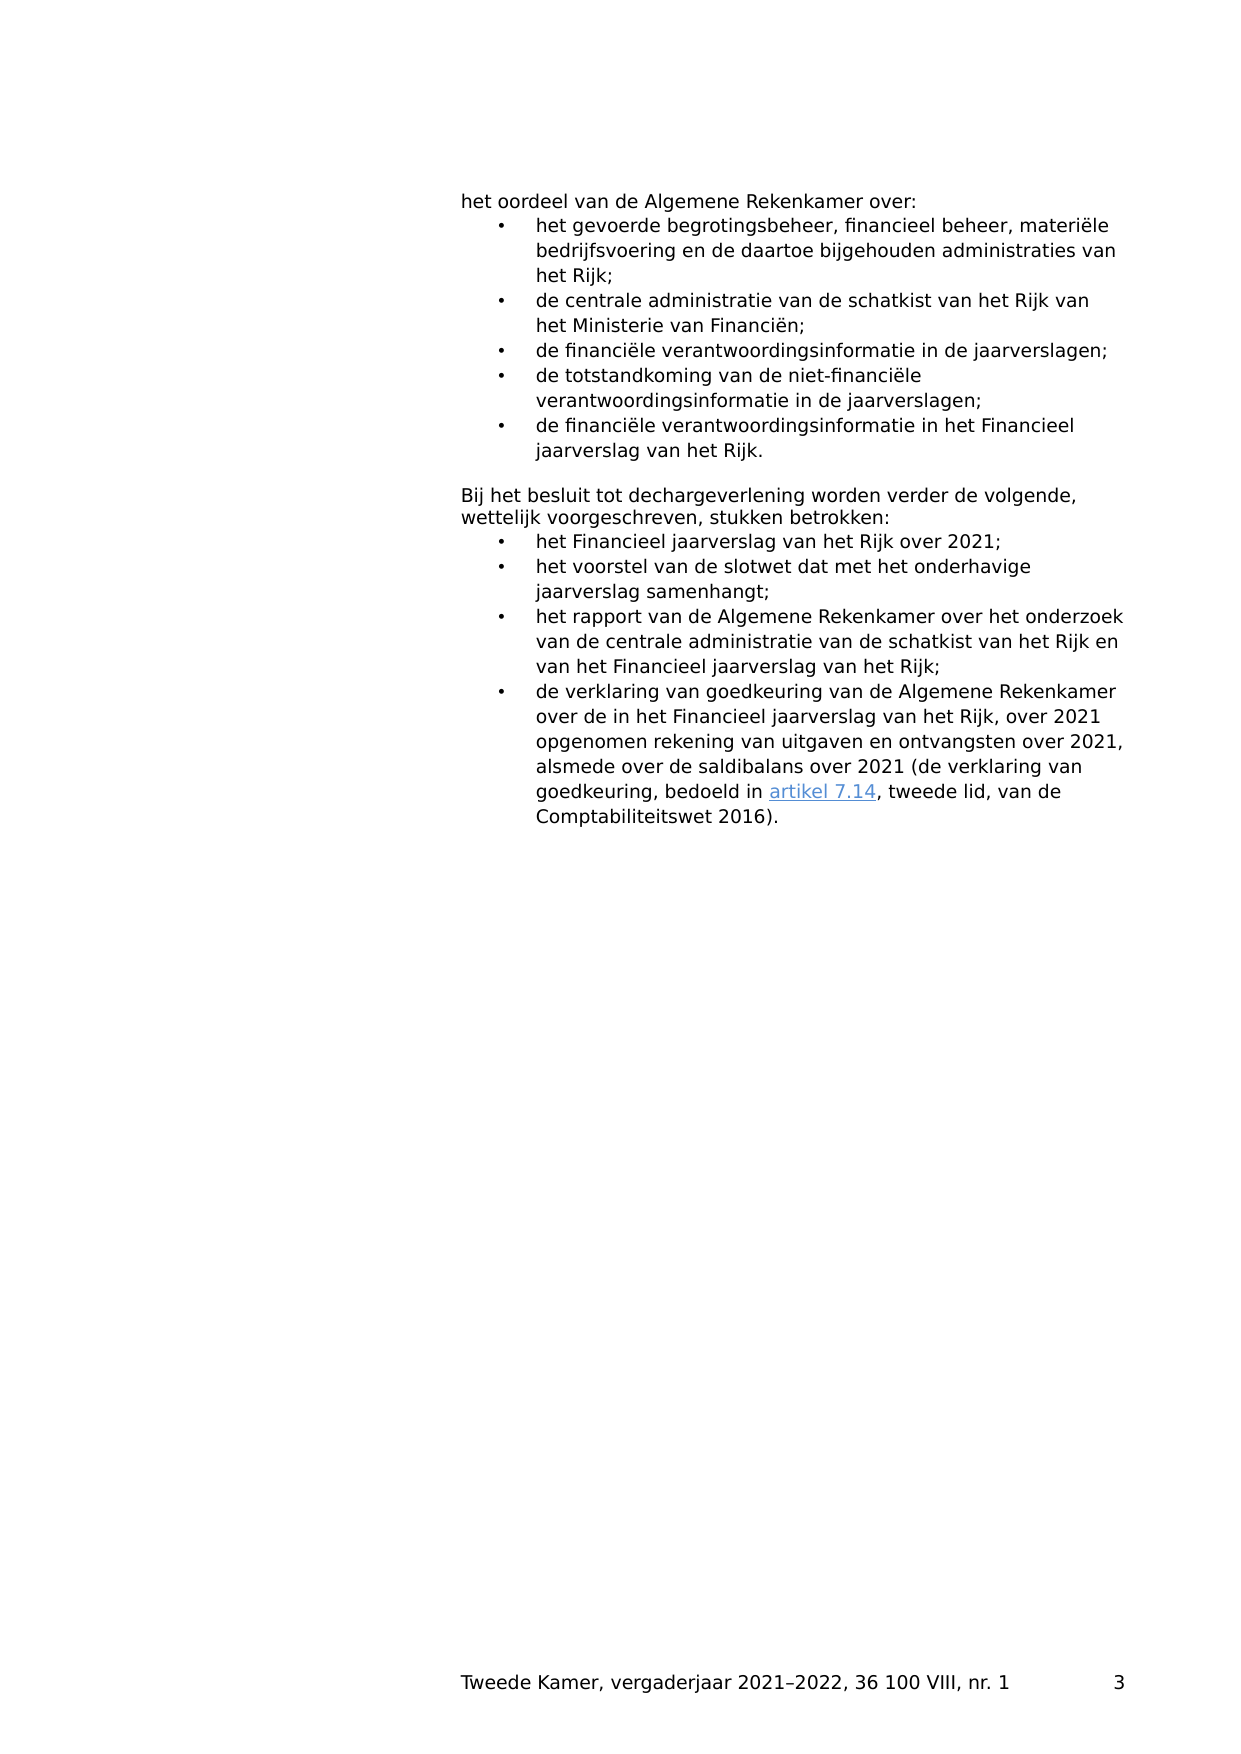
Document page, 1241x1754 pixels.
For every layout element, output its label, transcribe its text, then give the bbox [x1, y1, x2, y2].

list de financiële verantwoordingsinformatie in het Financieel jaarverslag van het Rijk. [498, 413, 1125, 463]
list het gevoerde begrotingsbeheer, financieel beheer, materiële bedrijfsvoering en de daartoe bijgehouden administraties van het Rijk; [498, 213, 1125, 288]
list de centrale administratie van de schatkist van het Rijk van het Ministerie van Financiën; [498, 288, 1125, 338]
list het rapport van de Algemene Rekenkamer over het onderzoek van de centrale administratie van de schatkist van het Rijk en van het Financieel jaarverslag van het Rijk; [498, 604, 1125, 679]
list het voorstel van de slotwet dat met het onderhavige jaarverslag samenhangt; [498, 554, 1125, 604]
list de financiële verantwoordingsinformatie in de jaarverslagen; [498, 338, 1125, 363]
text Bij het besluit tot dechargeverlening worden verder de volgende, wettelijk voorgeschreven, stukken betrokken: [461, 485, 1125, 529]
list het Financieel jaarverslag van het Rijk over 2021; [498, 529, 1125, 554]
list de verklaring van goedkeuring van de Algemene Rekenkamer over de in het Financieel jaarverslag van het Rijk, over 2021 opgenomen rekening van uitgaven en ontvangsten over 2021, alsmede over de saldibalans over 2021 (de verklaring van goedkeuring, bedoeld in artikel 7.14, tweede lid, van de Comptabiliteitswet 2016). [498, 679, 1125, 829]
list de totstandkoming van de niet-financiële verantwoordingsinformatie in de jaarverslagen; [498, 363, 1125, 413]
text het oordeel van de Algemene Rekenkamer over: [461, 191, 1125, 213]
